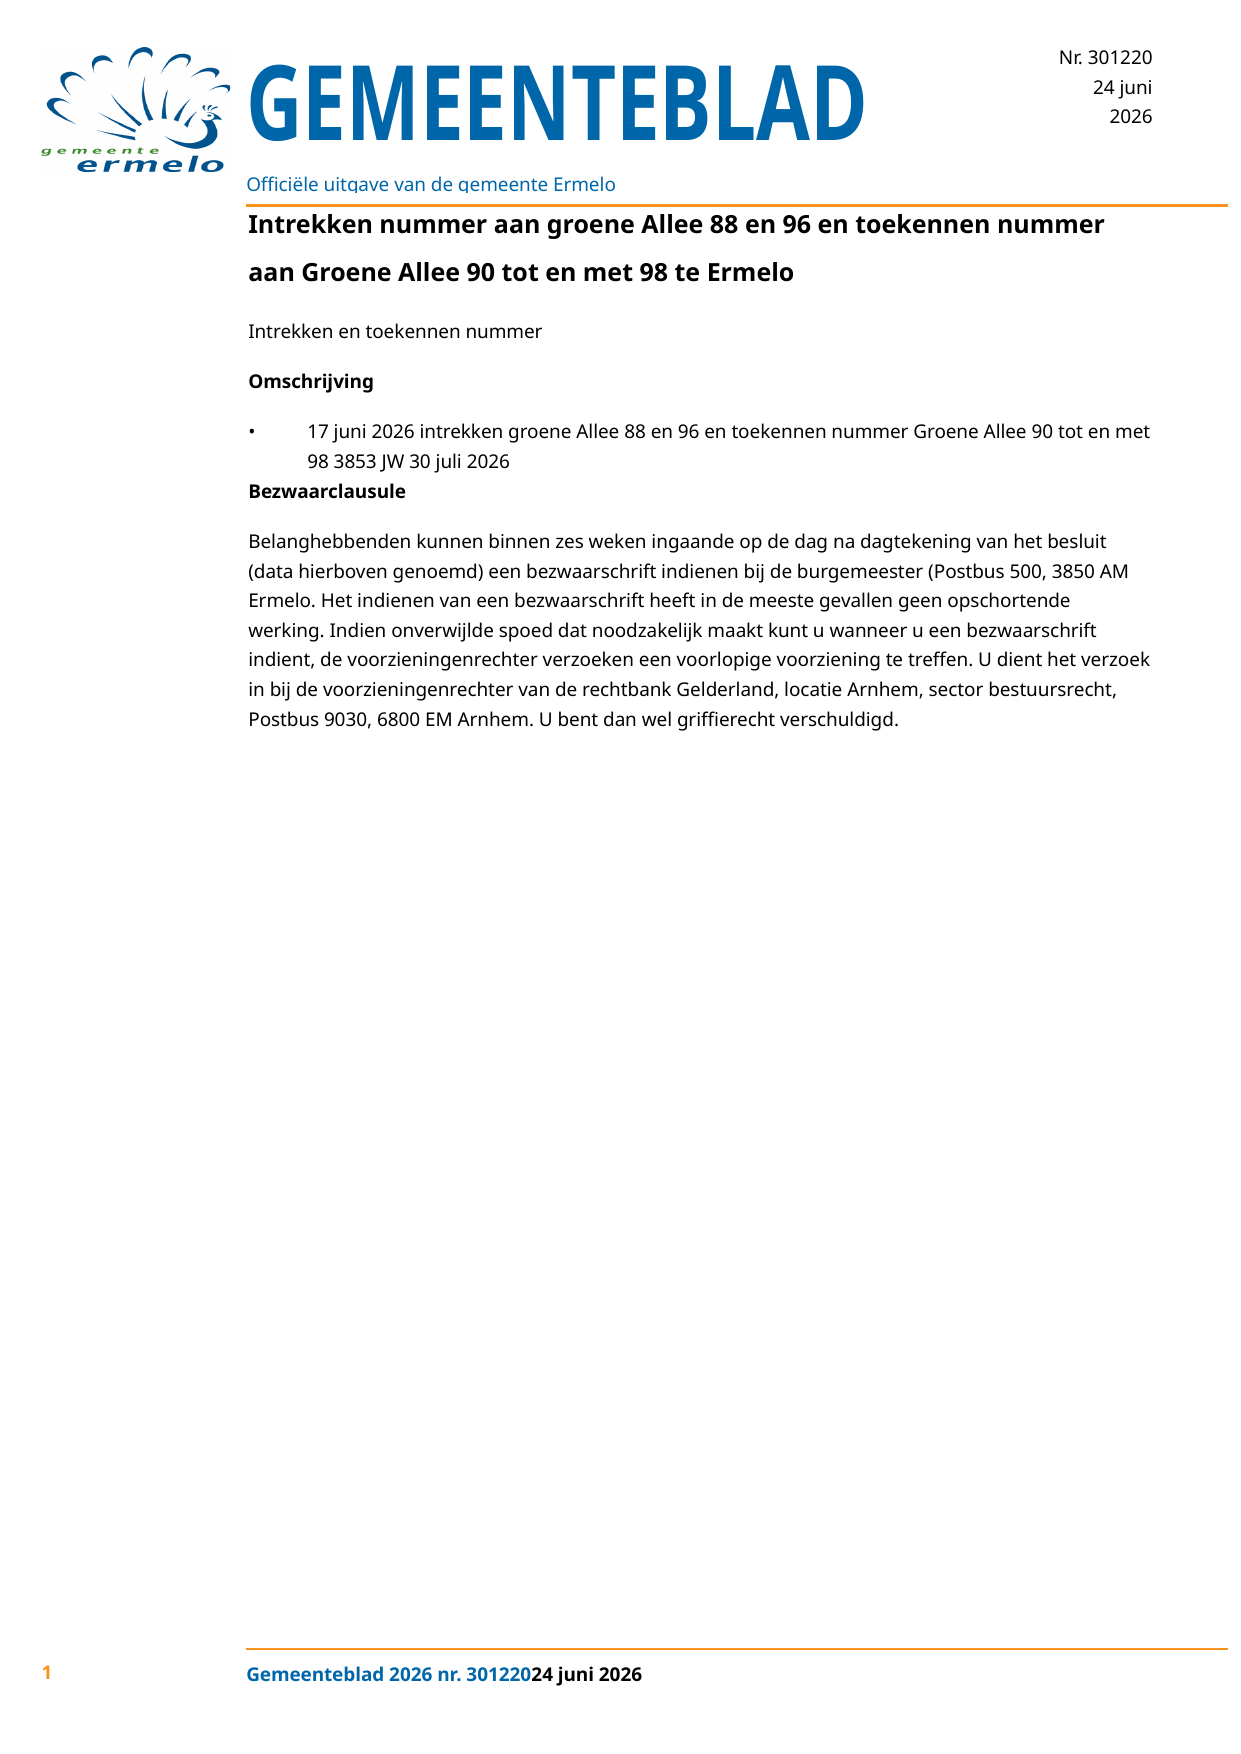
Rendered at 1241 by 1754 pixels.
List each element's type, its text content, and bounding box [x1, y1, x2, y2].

list 17 juni 2026 intrekken groene Allee 88 en 96 en toekennen nummer Groene Allee 90 tot en met 98 3853 JW 30 juli 2026 [248, 419, 1152, 474]
picture [41, 47, 231, 172]
text Intrekken en toekennen nummer [248, 318, 1152, 344]
text Omschrijving [248, 368, 1152, 394]
text Intrekken nummer aan groene Allee 88 en 96 en toekennen nummer aan Groene Allee 90 tot en met 98 te Ermelo [248, 207, 1152, 288]
text Bezwaarclausule [248, 478, 1152, 504]
text Belanghebbenden kunnen binnen zes weken ingaande op de dag na dagtekening van het besluit (data hierboven genoemd) een bezwaarschrift indienen bij de burgemeester (Postbus 500, 3850 AM Ermelo. Het indienen van een bezwaarschrift heeft in de meeste gevallen geen opschortende werking. Indien onverwijlde spoed dat noodzakelijk maakt kunt u wanneer u een bezwaarschrift indient, de voorzieningenrechter verzoeken een voorlopige voorziening te treffen. U dient het verzoek in bij de voorzieningenrechter van de rechtbank Gelderland, locatie Arnhem, sector bestuursrecht, Postbus 9030, 6800 EM Arnhem. U bent dan wel griffierecht verschuldigd. [248, 528, 1152, 732]
